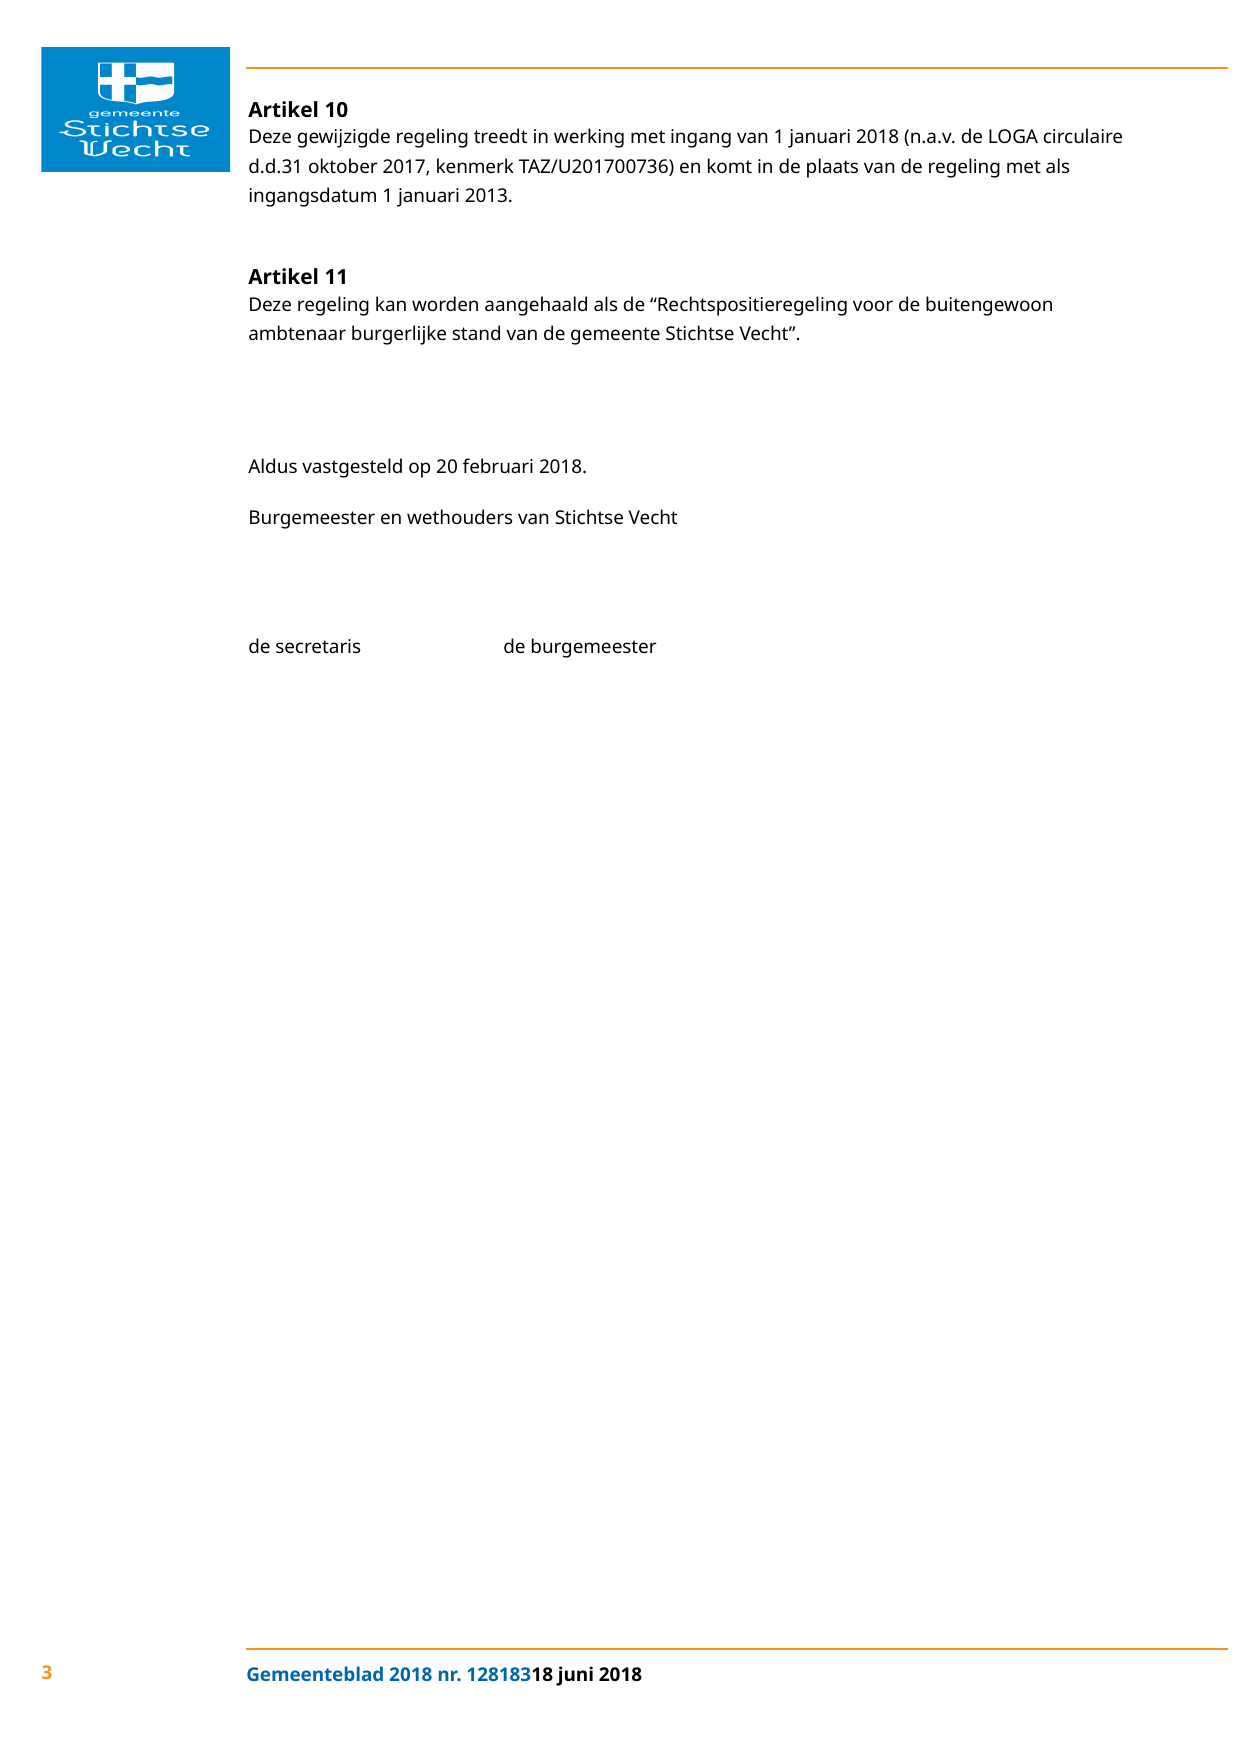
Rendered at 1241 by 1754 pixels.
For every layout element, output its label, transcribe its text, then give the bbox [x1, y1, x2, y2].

text Artikel 10 [248, 95, 1152, 123]
text Burgemeester en wethouders van Stichtse Vecht [248, 504, 1152, 530]
text Deze regeling kan worden aangehaald als de “Rechtspositieregeling voor de buitengewoon ambtenaar burgerlijke stand van de gemeente Stichtse Vecht”. [248, 291, 1152, 346]
text Artikel 11 [248, 262, 1152, 291]
text Aldus vastgesteld op 20 februari 2018. [248, 453, 1152, 479]
text de secretaris de burgemeester [248, 633, 1152, 659]
text Deze gewijzigde regeling treedt in werking met ingang van 1 januari 2018 (n.a.v. de LOGA circulaire d.d.31 oktober 2017, kenmerk TAZ/U201700736) en komt in de plaats van de regeling met als ingangsdatum 1 januari 2013. [248, 123, 1152, 208]
picture [137, 63, 174, 103]
picture [99, 63, 135, 101]
